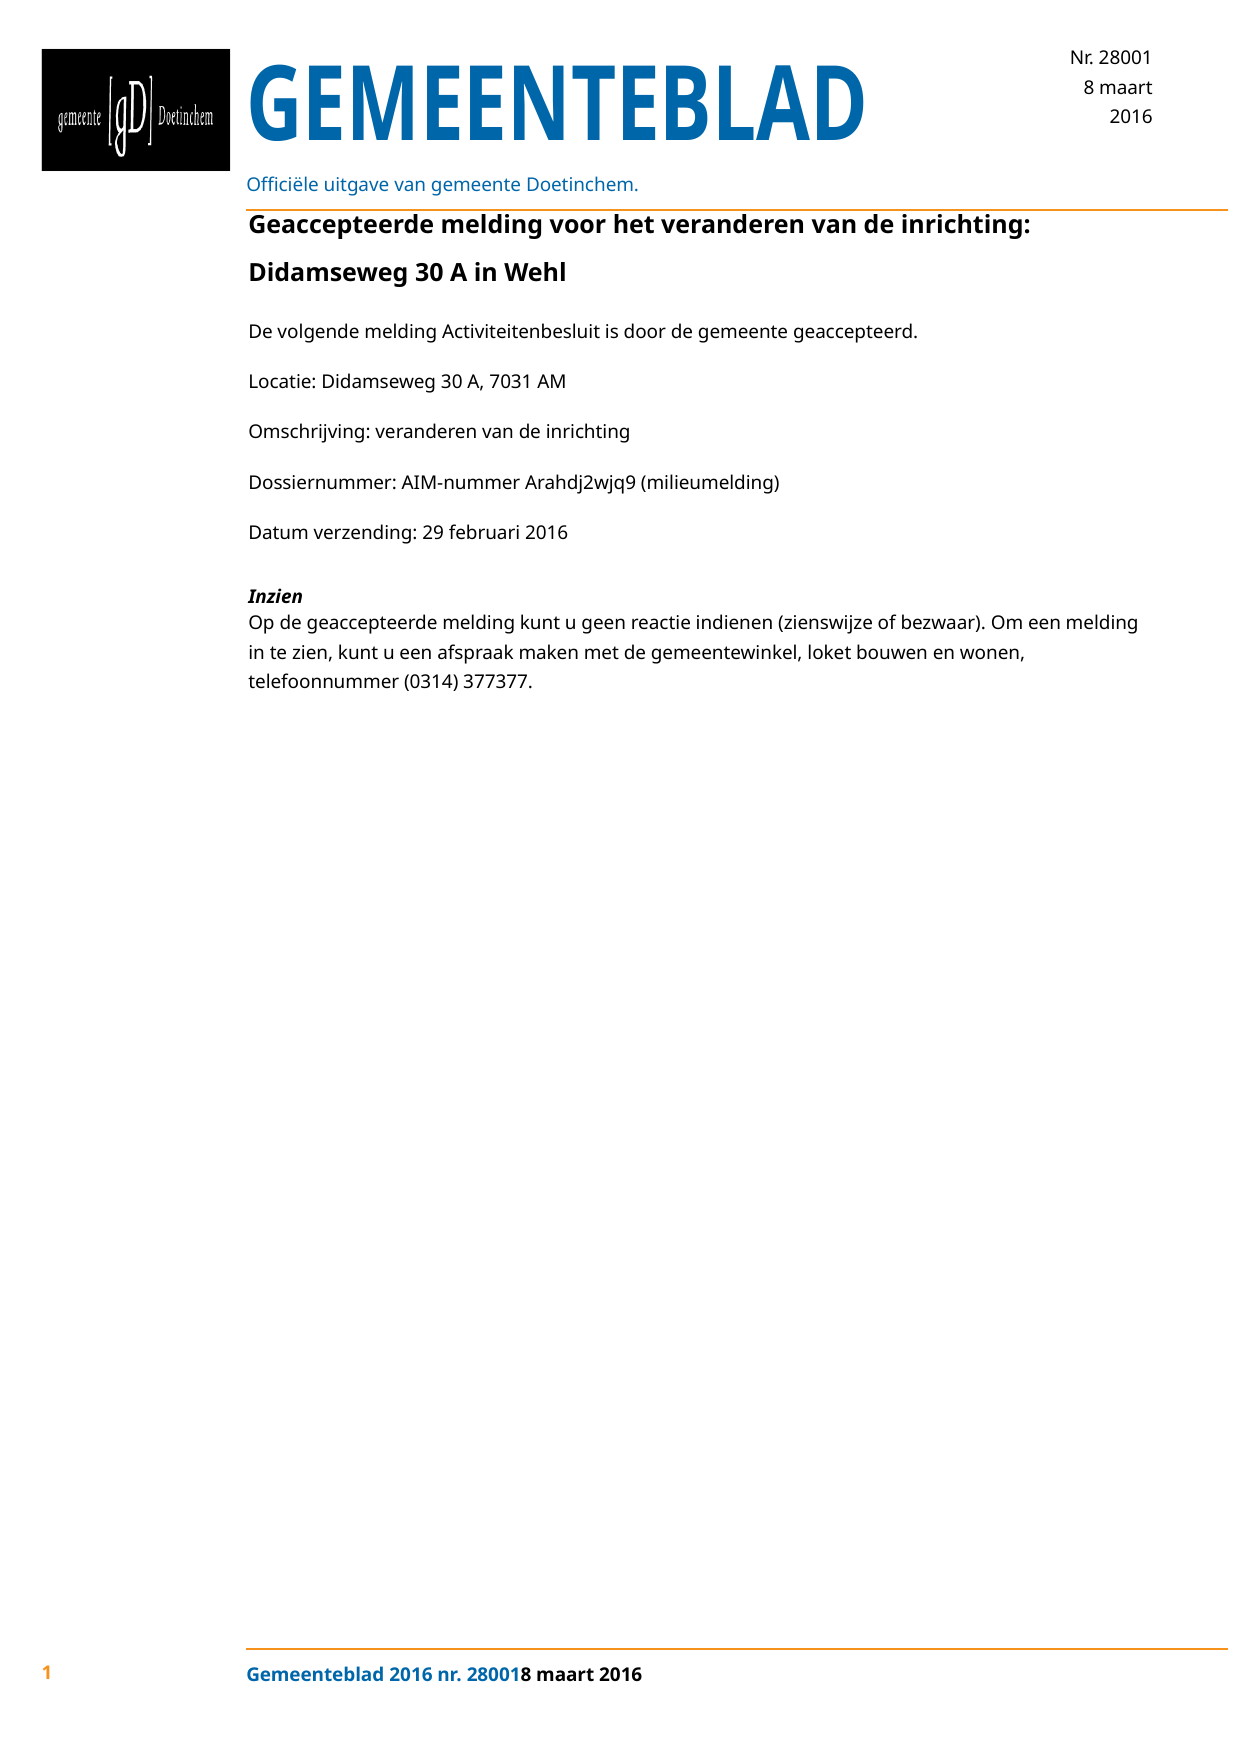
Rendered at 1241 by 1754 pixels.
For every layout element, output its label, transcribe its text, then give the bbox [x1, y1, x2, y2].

text Geaccepteerde melding voor het veranderen van de inrichting: Didamseweg 30 A in Wehl [248, 211, 1152, 288]
text De volgende melding Activiteitenbesluit is door de gemeente geaccepteerd. [248, 318, 1152, 344]
text Op de geaccepteerde melding kunt u geen reactie indienen (zienswijze of bezwaar). Om een melding in te zien, kunt u een afspraak maken met de gemeentewinkel, loket bouwen en wonen, telefoonnummer (0314) 377377. [248, 609, 1152, 694]
picture [41, 47, 231, 172]
text Inzien [248, 583, 1152, 609]
text Locatie: Didamseweg 30 A, 7031 AM [248, 368, 1152, 394]
text Datum verzending: 29 februari 2016 [248, 519, 1152, 545]
text Dossiernummer: AIM-nummer Arahdj2wjq9 (milieumelding) [248, 469, 1152, 495]
text Omschrijving: veranderen van de inrichting [248, 419, 1152, 444]
